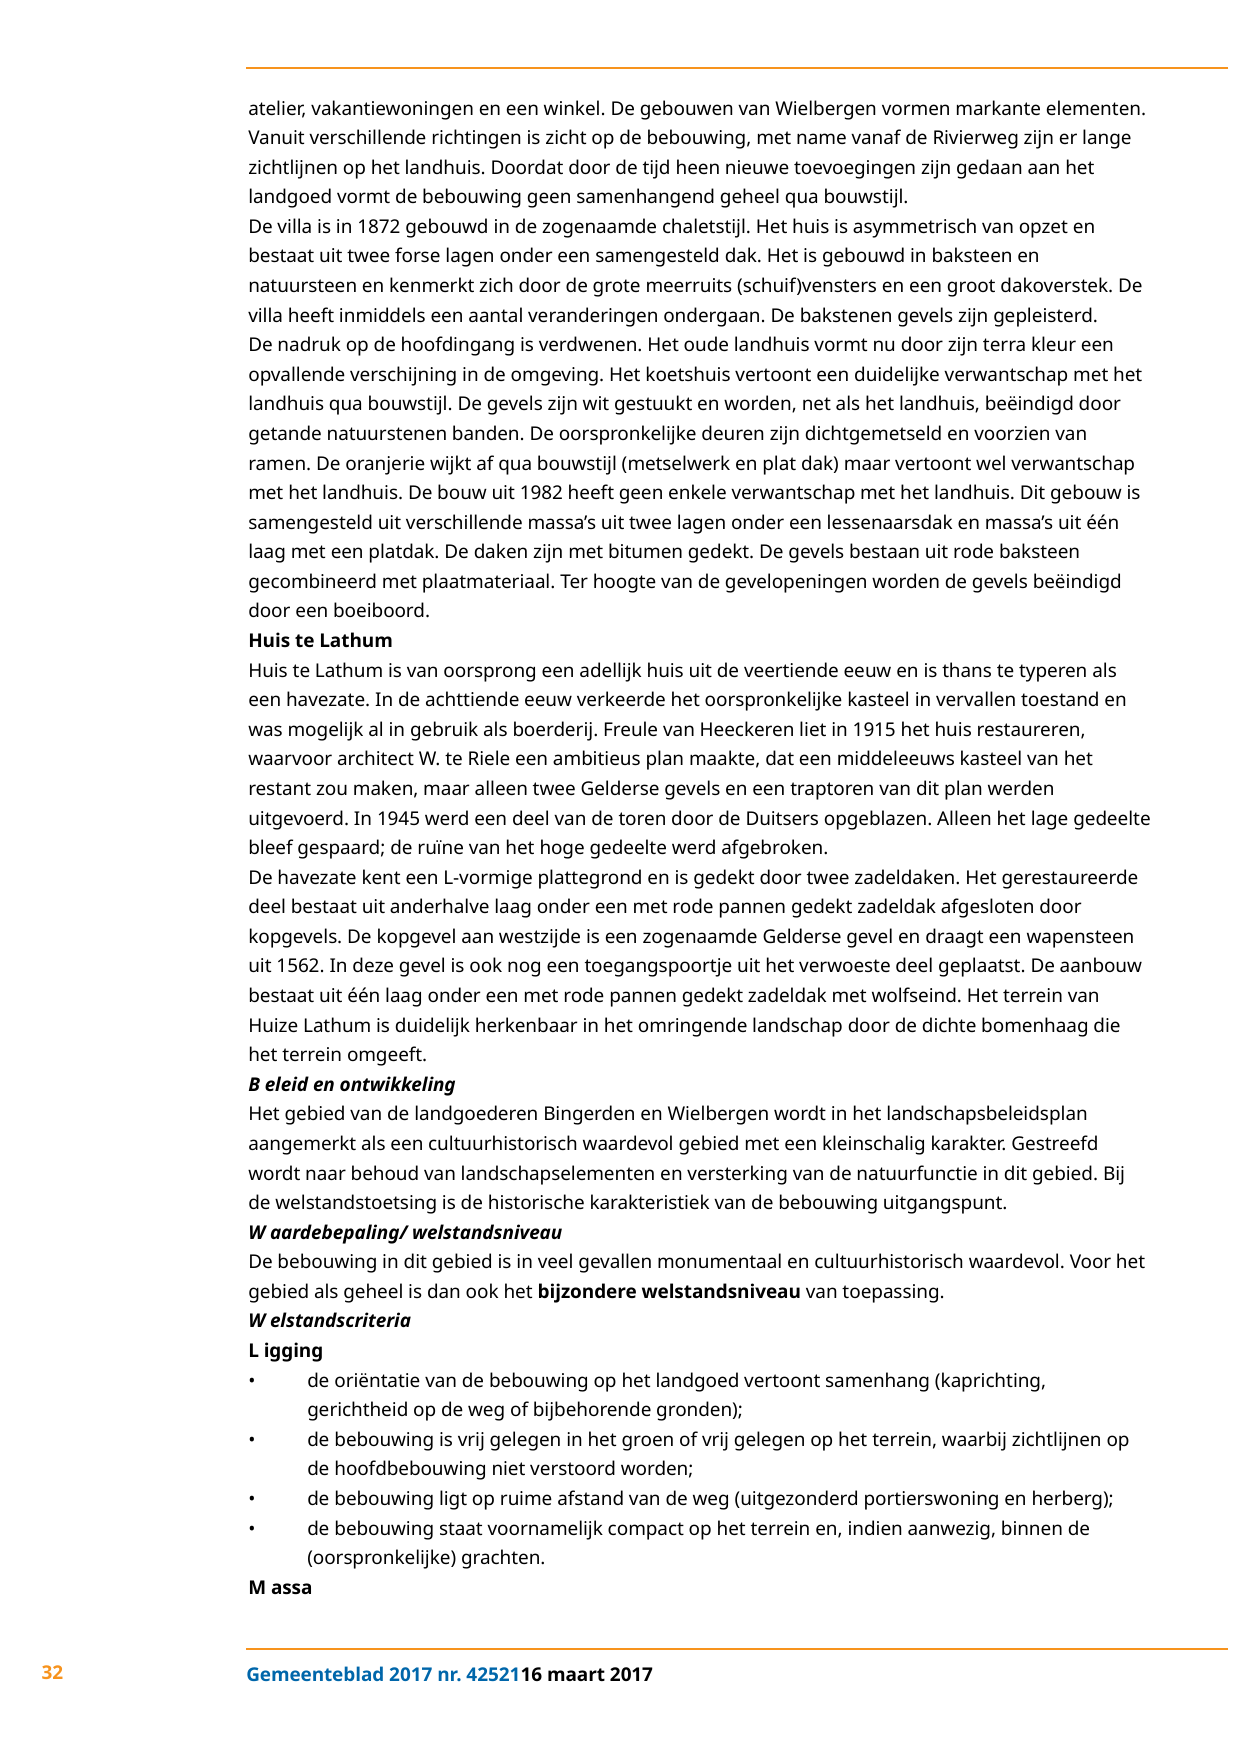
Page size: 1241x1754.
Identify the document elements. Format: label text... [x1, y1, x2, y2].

list de oriëntatie van de bebouwing op het landgoed vertoont samenhang (kaprichting, gerichtheid op de weg of bijbehorende gronden); [248, 1367, 1152, 1422]
text Huis te Lathum is van oorsprong een adellijk huis uit de veertiende eeuw en is thans te typeren als een havezate. In de achttiende eeuw verkeerde het oorspronkelijke kasteel in vervallen toestand en was mogelijk al in gebruik als boerderij. Freule van Heeckeren liet in 1915 het huis restaureren, waarvoor architect W. te Riele een ambitieus plan maakte, dat een middeleeuws kasteel van het restant zou maken, maar alleen twee Gelderse gevels en een traptoren van dit plan werden uitgevoerd. In 1945 werd een deel van de toren door de Duitsers opgeblazen. Alleen het lage gedeelte bleef gespaard; de ruïne van het hoge gedeelte werd afgebroken. [248, 657, 1152, 860]
list de bebouwing staat voornamelijk compact op het terrein en, indien aanwezig, binnen de (oorspronkelijke) grachten. [248, 1515, 1152, 1570]
list de bebouwing ligt op ruime afstand van de weg (uitgezonderd portierswoning en herberg); [248, 1485, 1152, 1511]
text W aardebepaling/ welstandsniveau [248, 1219, 1152, 1245]
text Het gebied van de landgoederen Bingerden en Wielbergen wordt in het landschapsbeleidsplan aangemerkt als een cultuurhistorisch waardevol gebied met een kleinschalig karakter. Gestreefd wordt naar behoud van landschapselementen en versterking van de natuurfunctie in dit gebied. Bij de welstandstoetsing is de historische karakteristiek van de bebouwing uitgangspunt. [248, 1101, 1152, 1215]
text De bebouwing in dit gebied is in veel gevallen monumentaal en cultuurhistorisch waardevol. Voor het gebied als geheel is dan ook het bijzondere welstandsniveau van toepassing. [248, 1248, 1152, 1304]
text B eleid en ontwikkeling [248, 1071, 1152, 1097]
text atelier, vakantiewoningen en een winkel. De gebouwen van Wielbergen vormen markante elementen. Vanuit verschillende richtingen is zicht op de bebouwing, met name vanaf de Rivierweg zijn er lange zichtlijnen op het landhuis. Doordat door de tijd heen nieuwe toevoegingen zijn gedaan aan het landgoed vormt de bebouwing geen samenhangend geheel qua bouwstijl. [248, 95, 1152, 209]
text De nadruk op de hoofdingang is verdwenen. Het oude landhuis vormt nu door zijn terra kleur een opvallende verschijning in de omgeving. Het koetshuis vertoont een duidelijke verwantschap met het landhuis qua bouwstijl. De gevels zijn wit gestuukt en worden, net als het landhuis, beëindigd door getande natuurstenen banden. De oorspronkelijke deuren zijn dichtgemetseld en voorzien van ramen. De oranjerie wijkt af qua bouwstijl (metselwerk en plat dak) maar vertoont wel verwantschap met het landhuis. De bouw uit 1982 heeft geen enkele verwantschap met het landhuis. Dit gebouw is samengesteld uit verschillende massa’s uit twee lagen onder een lessenaarsdak en massa’s uit één laag met een platdak. De daken zijn met bitumen gedekt. De gevels bestaan uit rode baksteen gecombineerd met plaatmateriaal. Ter hoogte van de gevelopeningen worden de gevels beëindigd door een boeiboord. [248, 331, 1152, 623]
text Huis te Lathum [248, 627, 1152, 653]
list de bebouwing is vrij gelegen in het groen of vrij gelegen op het terrein, waarbij zichtlijnen op de hoofdbebouwing niet verstoord worden; [248, 1426, 1152, 1481]
picture [41, 47, 231, 172]
text De villa is in 1872 gebouwd in de zogenaamde chaletstijl. Het huis is asymmetrisch van opzet en bestaat uit twee forse lagen onder een samengesteld dak. Het is gebouwd in baksteen en natuursteen en kenmerkt zich door de grote meerruits (schuif)vensters en een groot dakoverstek. De villa heeft inmiddels een aantal veranderingen ondergaan. De bakstenen gevels zijn gepleisterd. [248, 213, 1152, 328]
text W elstandscriteria [248, 1308, 1152, 1333]
text De havezate kent een L-vormige plattegrond en is gedekt door twee zadeldaken. Het gerestaureerde deel bestaat uit anderhalve laag onder een met rode pannen gedekt zadeldak afgesloten door kopgevels. De kopgevel aan westzijde is een zogenaamde Gelderse gevel en draagt een wapensteen uit 1562. In deze gevel is ook nog een toegangspoortje uit het verwoeste deel geplaatst. De aanbouw bestaat uit één laag onder een met rode pannen gedekt zadeldak met wolfseind. Het terrein van Huize Lathum is duidelijk herkenbaar in het omringende landschap door de dichte bomenhaag die het terrein omgeeft. [248, 864, 1152, 1067]
text M assa [248, 1574, 1152, 1600]
text L igging [248, 1337, 1152, 1363]
